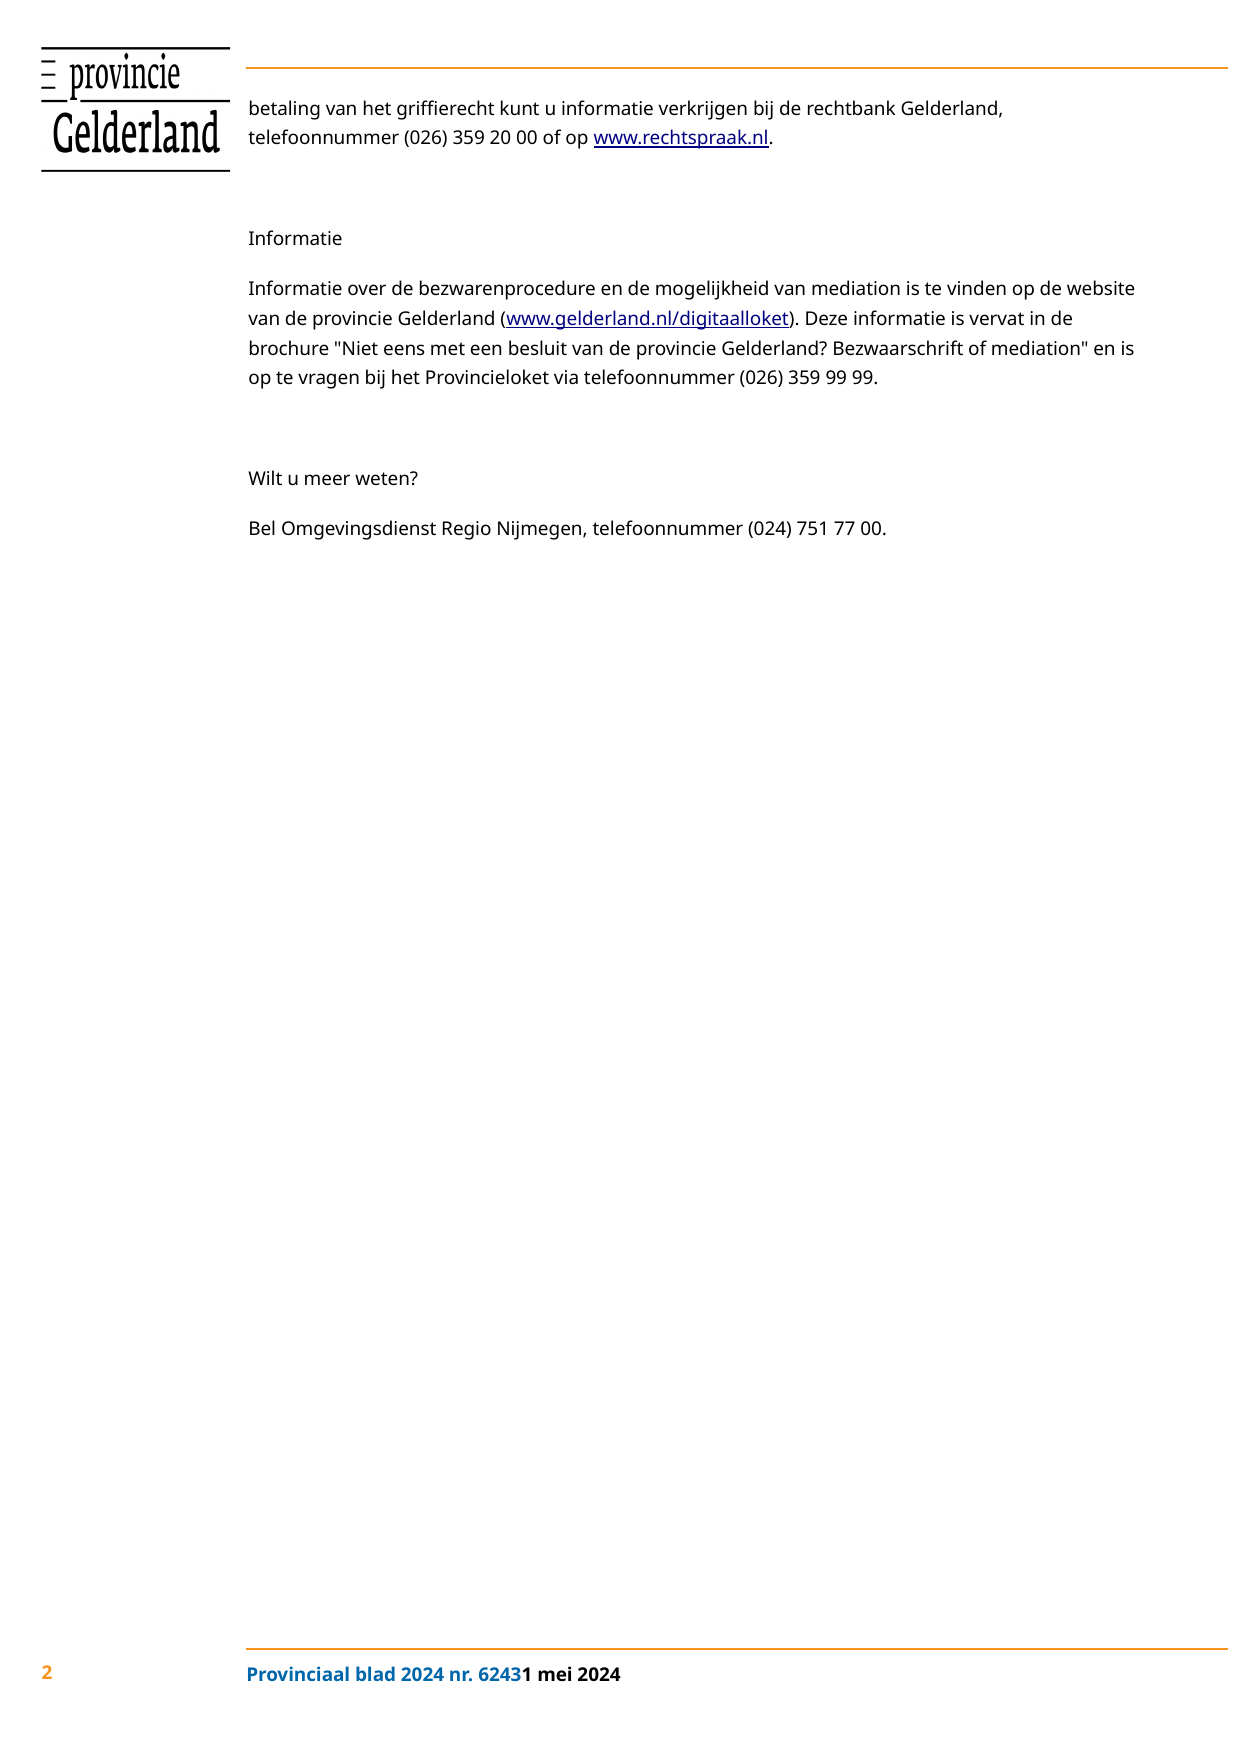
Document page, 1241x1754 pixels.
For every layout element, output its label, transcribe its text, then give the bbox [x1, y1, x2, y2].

picture [41, 47, 231, 172]
text Informatie [248, 225, 1152, 251]
text Informatie over de bezwarenprocedure en de mogelijkheid van mediation is te vinden op de website van de provincie Gelderland (www.gelderland.nl/digitaalloket). Deze informatie is vervat in de brochure "Niet eens met een besluit van de provincie Gelderland? Bezwaarschrift of mediation" en is op te vragen bij het Provincieloket via telefoonnummer (026) 359 99 99. [248, 276, 1152, 390]
text Bel Omgevingsdienst Regio Nijmegen, telefoonnummer (024) 751 77 00. [248, 516, 1152, 541]
text betaling van het griffierecht kunt u informatie verkrijgen bij de rechtbank Gelderland, telefoonnummer (026) 359 20 00 of op www.rechtspraak.nl. [248, 95, 1152, 150]
text Wilt u meer weten? [248, 465, 1152, 491]
